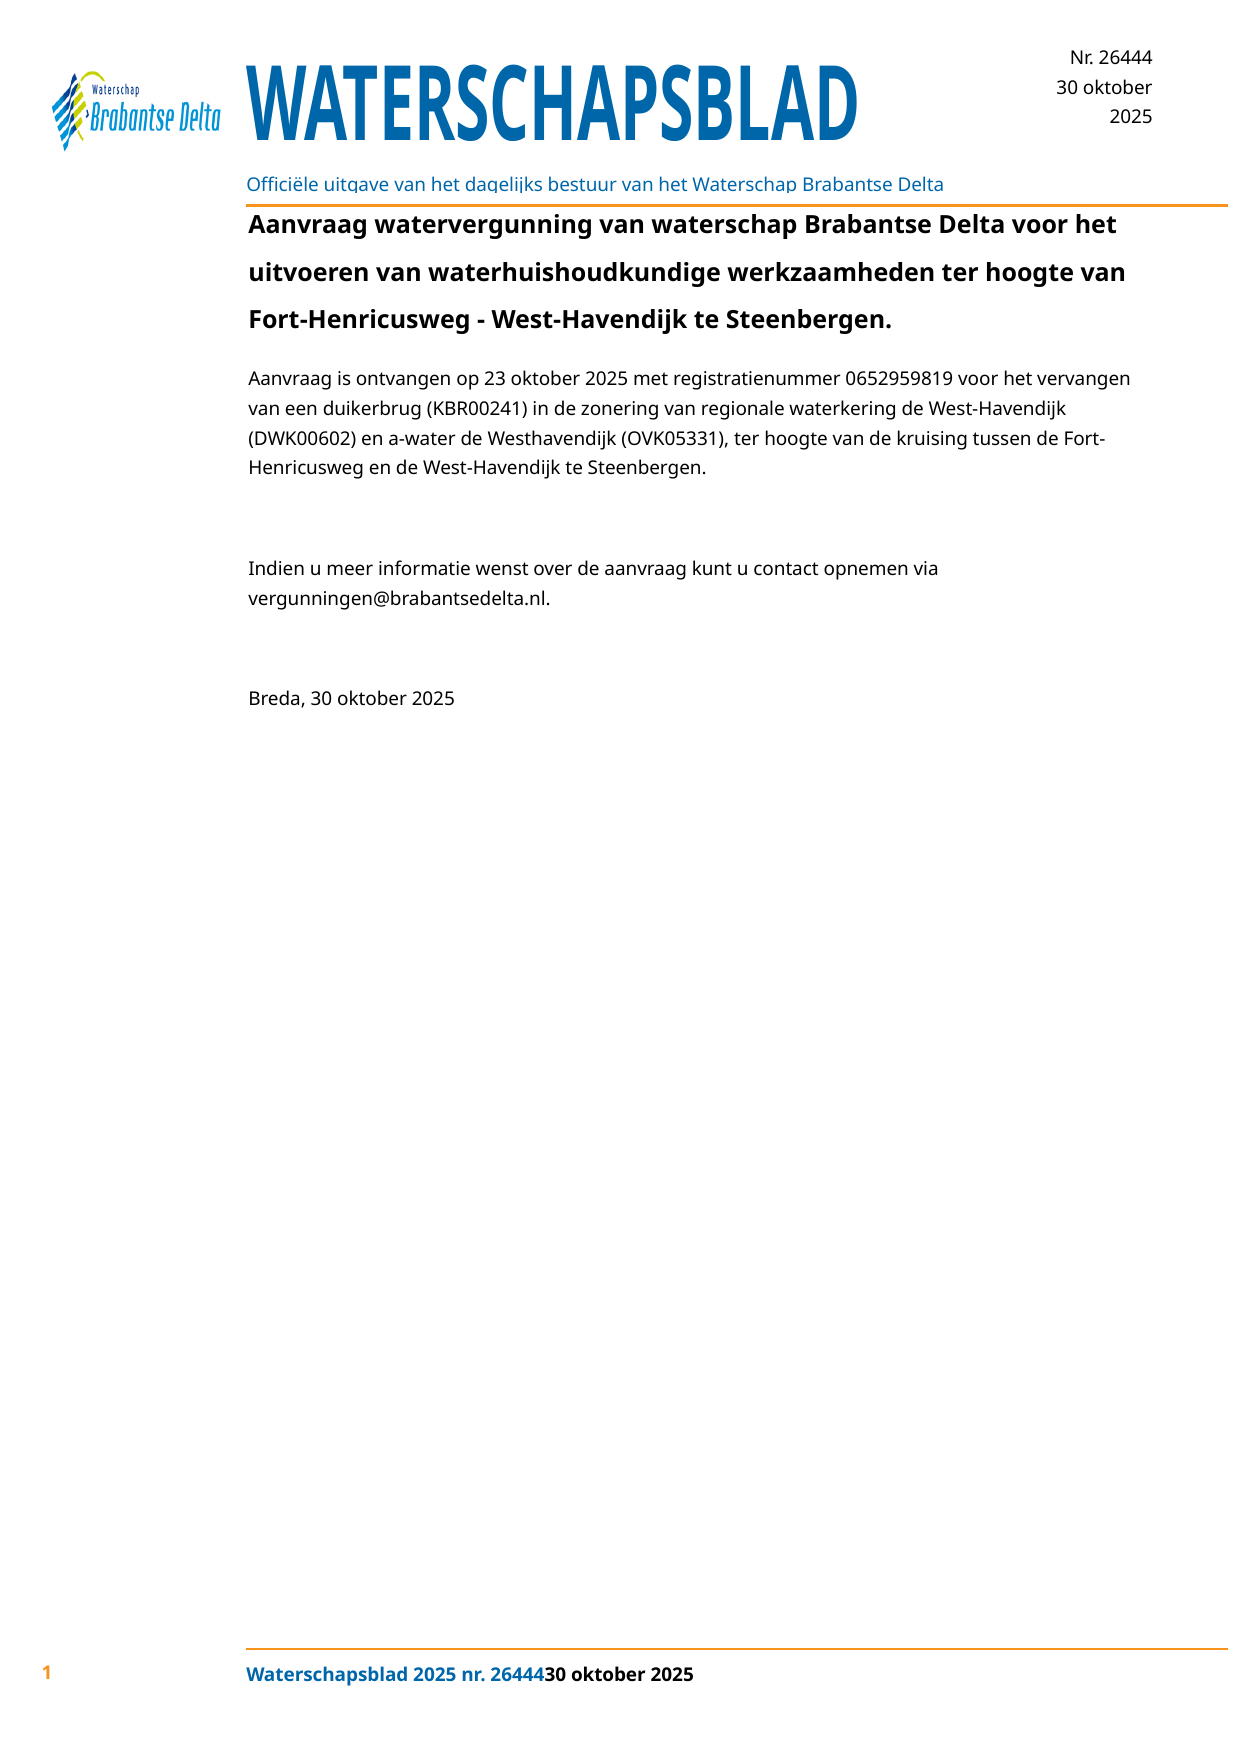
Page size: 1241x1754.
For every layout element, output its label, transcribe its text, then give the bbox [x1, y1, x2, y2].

picture [41, 47, 231, 172]
text Indien u meer informatie wenst over de aanvraag kunt u contact opnemen via vergunningen@brabantsedelta.nl. [248, 555, 1152, 610]
text Aanvraag watervergunning van waterschap Brabantse Delta voor het uitvoeren van waterhuishoudkundige werkzaamheden ter hoogte van Fort-Henricusweg - West-Havendijk te Steenbergen. [248, 207, 1152, 336]
text Aanvraag is ontvangen op 23 oktober 2025 met registratienummer 0652959819 voor het vervangen van een duikerbrug (KBR00241) in de zonering van regionale waterkering de West-Havendijk (DWK00602) en a-water de Westhavendijk (OVK05331), ter hoogte van de kruising tussen de Fort-Henricusweg en de West-Havendijk te Steenbergen. [248, 366, 1152, 480]
text Breda, 30 oktober 2025 [248, 686, 1152, 711]
